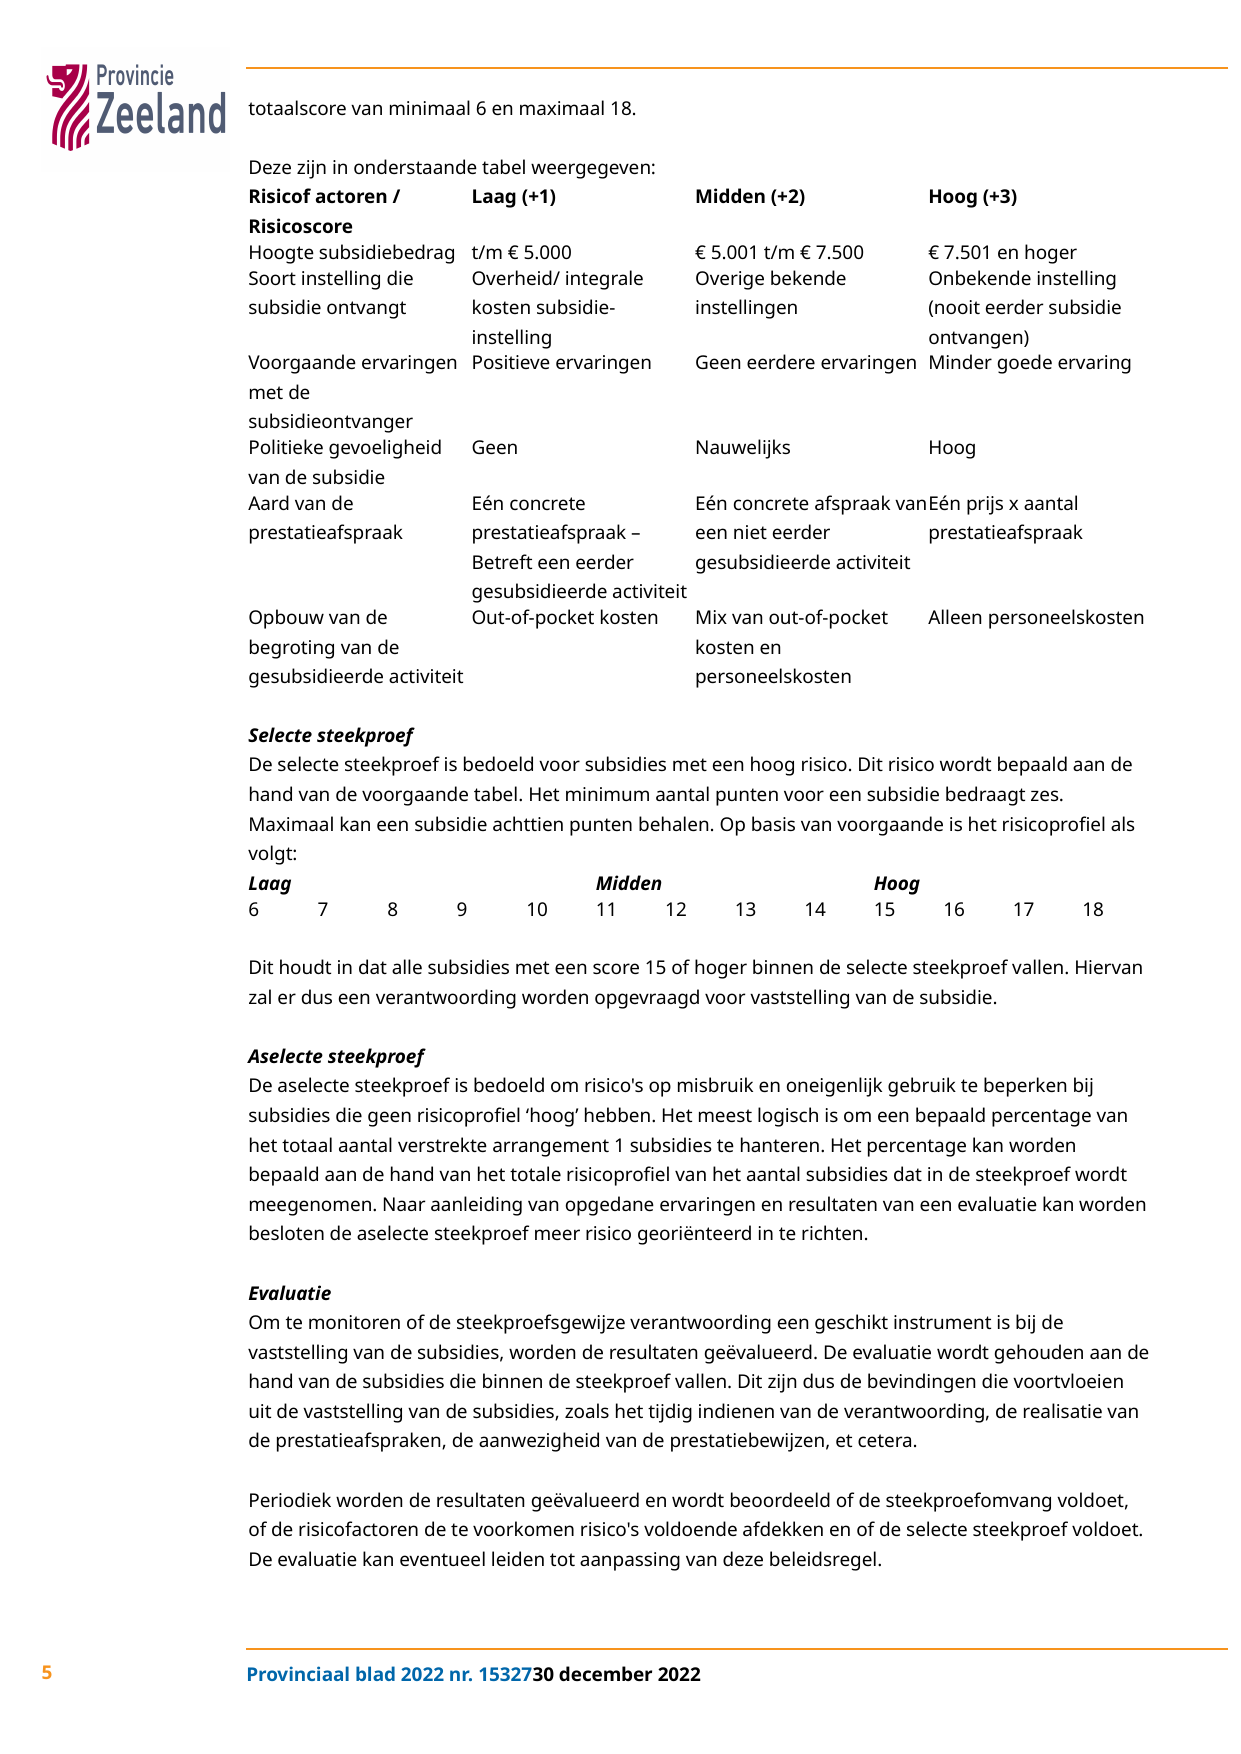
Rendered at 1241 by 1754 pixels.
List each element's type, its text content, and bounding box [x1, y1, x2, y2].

table_cell Mix van out-of-pocket kosten en personeelskosten [695, 604, 928, 689]
text De selecte steekproef is bedoeld voor subsidies met een hoog risico. Dit risico wordt bepaald aan de hand van de voorgaande tabel. Het minimum aantal punten voor een subsidie bedraagt zes. Maximaal kan een subsidie achttien punten behalen. Op basis van voorgaande is het risicoprofiel als volgt: [248, 752, 1152, 866]
table_cell Nauwelijks [695, 435, 928, 490]
text De aselecte steekproef is bedoeld om risico's op misbruik en oneigenlijk gebruik te beperken bij subsidies die geen risicoprofiel ‘hoog’ hebben. Het meest logisch is om een bepaald percentage van het totaal aantal verstrekte arrangement 1 subsidies te hanteren. Het percentage kan worden bepaald aan de hand van het totale risicoprofiel van het aantal subsidies dat in de steekproef wordt meegenomen. Naar aanleiding van opgedane ervaringen en resultaten van een evaluatie kan worden besloten de aselecte steekproef meer risico georiënteerd in te richten. [248, 1073, 1152, 1246]
table_cell Out-of-pocket kosten [471, 604, 695, 689]
table_cell 11 [596, 896, 665, 921]
table_cell Hoog [928, 435, 1152, 490]
text Selecte steekproef [248, 722, 1152, 748]
table_header Laag [248, 870, 596, 896]
table_cell € 7.501 en hoger [928, 239, 1152, 265]
table_cell Alleen personeelskosten [928, 604, 1152, 689]
table_cell Geen eerdere ervaringen [695, 350, 928, 434]
text Dit houdt in dat alle subsidies met een score 15 of hoger binnen de selecte steekproef vallen. Hiervan zal er dus een verantwoording worden opgevraagd voor vaststelling van de subsidie. [248, 954, 1152, 1009]
table_cell Positieve ervaringen [471, 350, 695, 434]
table_cell Aard van de prestatieafspraak [248, 490, 471, 604]
table_header Laag (+1) [471, 184, 695, 239]
table_cell 17 [1013, 896, 1082, 921]
text Om te monitoren of de steekproefsgewijze verantwoording een geschikt instrument is bij de vaststelling van de subsidies, worden de resultaten geëvalueerd. De evaluatie wordt gehouden aan de hand van de subsidies die binnen de steekproef vallen. Dit zijn dus de bevindingen die voortvloeien uit de vaststelling van de subsidies, zoals het tijdig indienen van de verantwoording, de realisatie van de prestatieafspraken, de aanwezigheid van de prestatiebewijzen, et cetera. [248, 1309, 1152, 1453]
table_cell Politieke gevoeligheid van de subsidie [248, 435, 471, 490]
table_cell 12 [665, 896, 734, 921]
table_cell 18 [1082, 896, 1152, 921]
table_cell Geen [471, 435, 695, 490]
table_cell Onbekende instelling (nooit eerder subsidie ontvangen) [928, 265, 1152, 349]
table_cell 15 [874, 896, 943, 921]
table_cell Voorgaande ervaringen met de subsidieontvanger [248, 350, 471, 434]
table_cell 13 [735, 896, 804, 921]
text totaalscore van minimaal 6 en maximaal 18. [248, 95, 1152, 121]
table_cell Eén concrete prestatieafspraak – Betreft een eerder gesubsidieerde activiteit [471, 490, 695, 604]
table_cell Eén prijs x aantal prestatieafspraak [928, 490, 1152, 604]
table_cell 14 [804, 896, 873, 921]
text Evaluatie [248, 1280, 1152, 1305]
table_cell 16 [943, 896, 1013, 921]
table_cell Minder goede ervaring [928, 350, 1152, 434]
table_cell Hoogte subsidiebedrag [248, 239, 471, 265]
text Deze zijn in onderstaande tabel weergegeven: [248, 154, 1152, 180]
picture [41, 47, 231, 172]
table_cell 8 [387, 896, 456, 921]
table_header Hoog (+3) [928, 184, 1152, 239]
table_cell 7 [318, 896, 387, 921]
table_cell Eén concrete afspraak van een niet eerder gesubsidieerde activiteit [695, 490, 928, 604]
table_header Hoog [874, 870, 1152, 896]
table_cell 6 [248, 896, 317, 921]
table_cell t/m € 5.000 [471, 239, 695, 265]
table_cell Soort instelling die subsidie ontvangt [248, 265, 471, 349]
table_cell € 5.001 t/m € 7.500 [695, 239, 928, 265]
table_header Midden (+2) [695, 184, 928, 239]
table_cell Opbouw van de begroting van de gesubsidieerde activiteit [248, 604, 471, 689]
table_cell Overige bekende instellingen [695, 265, 928, 349]
text Periodiek worden de resultaten geëvalueerd en wordt beoordeeld of de steekproefomvang voldoet, of de risicofactoren de te voorkomen risico's voldoende afdekken en of de selecte steekproef voldoet. De evaluatie kan eventueel leiden tot aanpassing van deze beleidsregel. [248, 1487, 1152, 1572]
table_cell 10 [526, 896, 596, 921]
text Aselecte steekproef [248, 1043, 1152, 1069]
table_header Midden [596, 870, 873, 896]
table_header Risicof actoren / Risicoscore [248, 184, 471, 239]
table_cell Overheid/ integrale kosten subsidie-instelling [471, 265, 695, 349]
table_cell 9 [456, 896, 526, 921]
